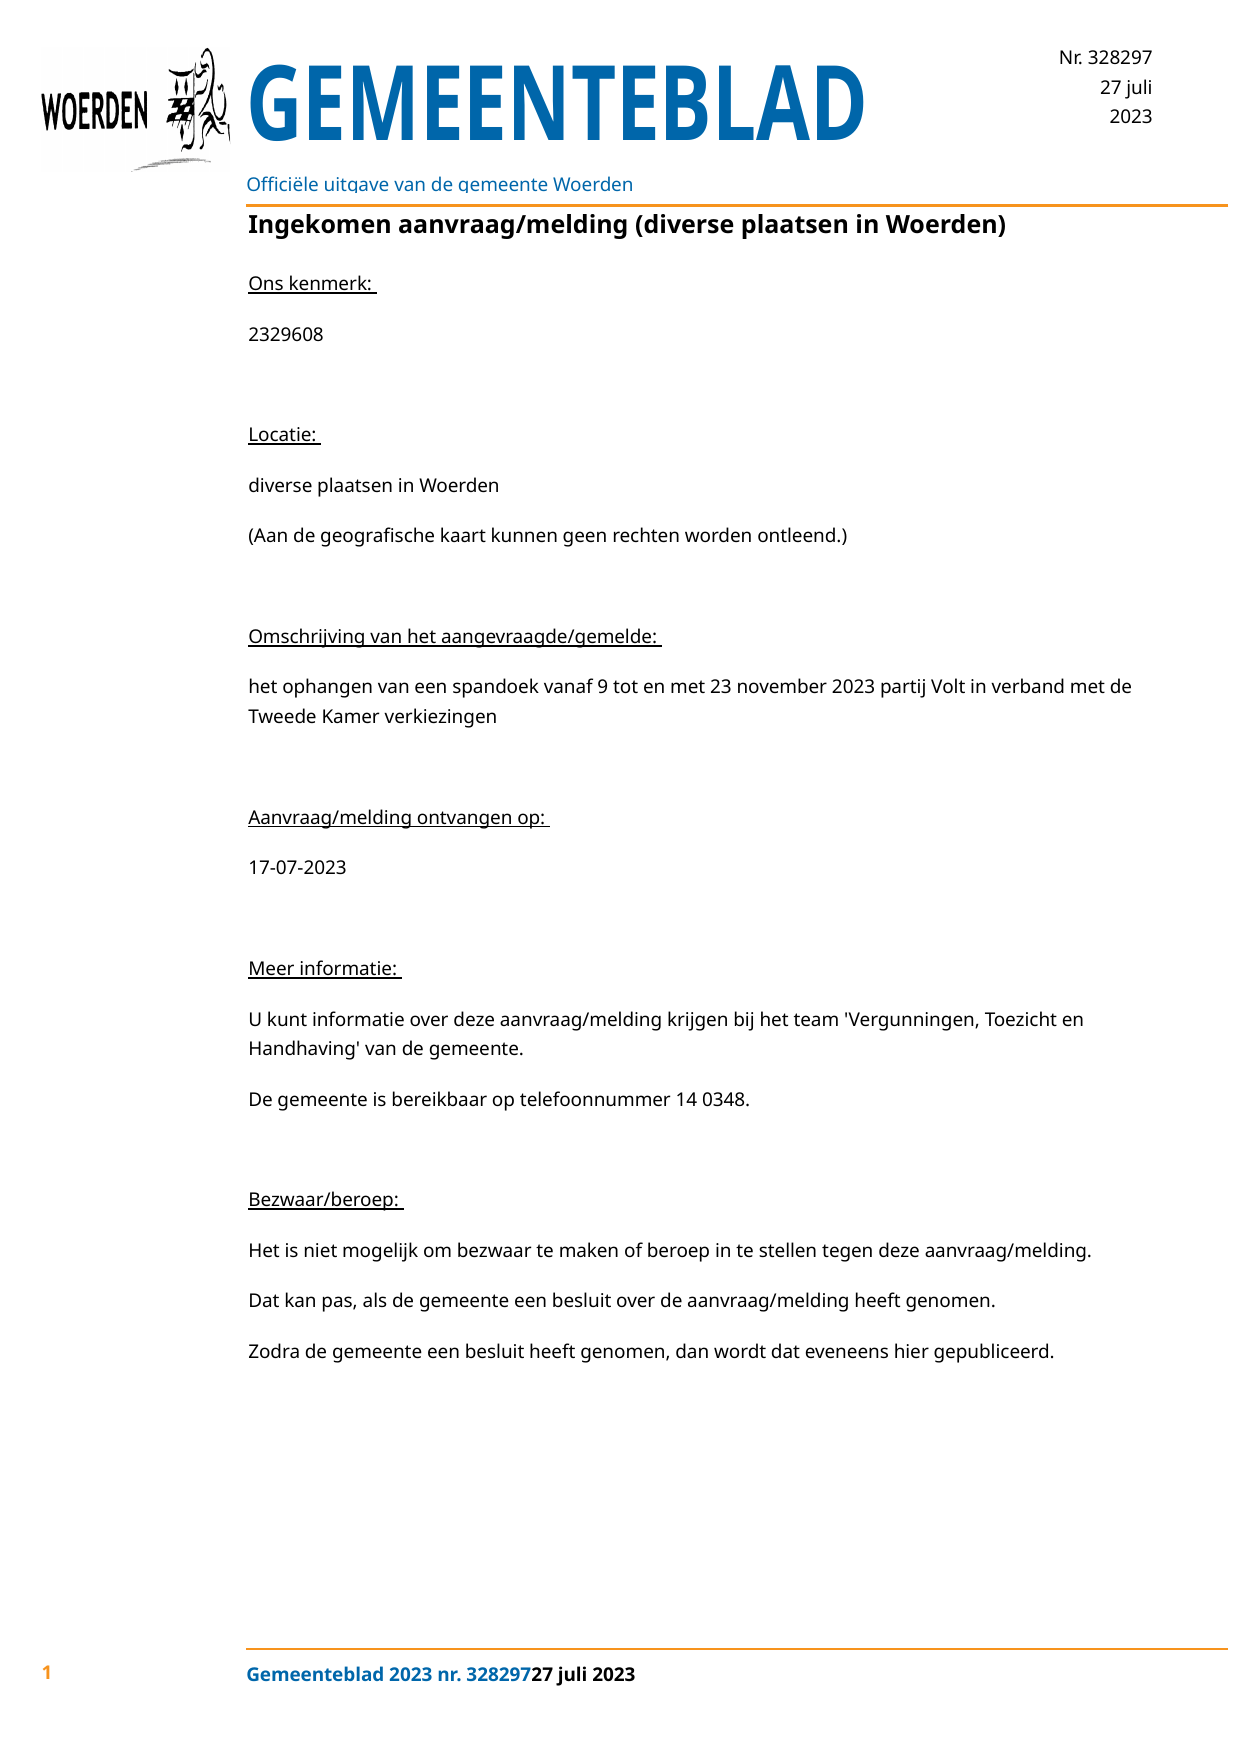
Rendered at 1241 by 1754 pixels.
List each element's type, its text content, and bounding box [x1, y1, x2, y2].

text Aanvraag/melding ontvangen op: [248, 804, 1152, 830]
text 2329608 [248, 321, 1152, 346]
text diverse plaatsen in Woerden [248, 472, 1152, 498]
text Ons kenmerk: [248, 270, 1152, 296]
picture [41, 47, 231, 172]
text Dat kan pas, als de gemeente een besluit over de aanvraag/melding heeft genomen. [248, 1287, 1152, 1313]
text Het is niet mogelijk om bezwaar te maken of beroep in te stellen tegen deze aanvraag/melding. [248, 1237, 1152, 1263]
text Omschrijving van het aangevraagde/gemelde: [248, 623, 1152, 649]
text het ophangen van een spandoek vanaf 9 tot en met 23 november 2023 partij Volt in verband met de Tweede Kamer verkiezingen [248, 674, 1152, 729]
text Meer informatie: [248, 955, 1152, 981]
text 17-07-2023 [248, 854, 1152, 880]
text Ingekomen aanvraag/melding (diverse plaatsen in Woerden) [248, 207, 1152, 241]
text Bezwaar/beroep: [248, 1187, 1152, 1212]
text Locatie: [248, 422, 1152, 447]
text Zodra de gemeente een besluit heeft genomen, dan wordt dat eveneens hier gepubliceerd. [248, 1338, 1152, 1363]
text De gemeente is bereikbaar op telefoonnummer 14 0348. [248, 1086, 1152, 1111]
text U kunt informatie over deze aanvraag/melding krijgen bij het team 'Vergunningen, Toezicht en Handhaving' van de gemeente. [248, 1006, 1152, 1061]
text (Aan de geografische kaart kunnen geen rechten worden ontleend.) [248, 522, 1152, 548]
